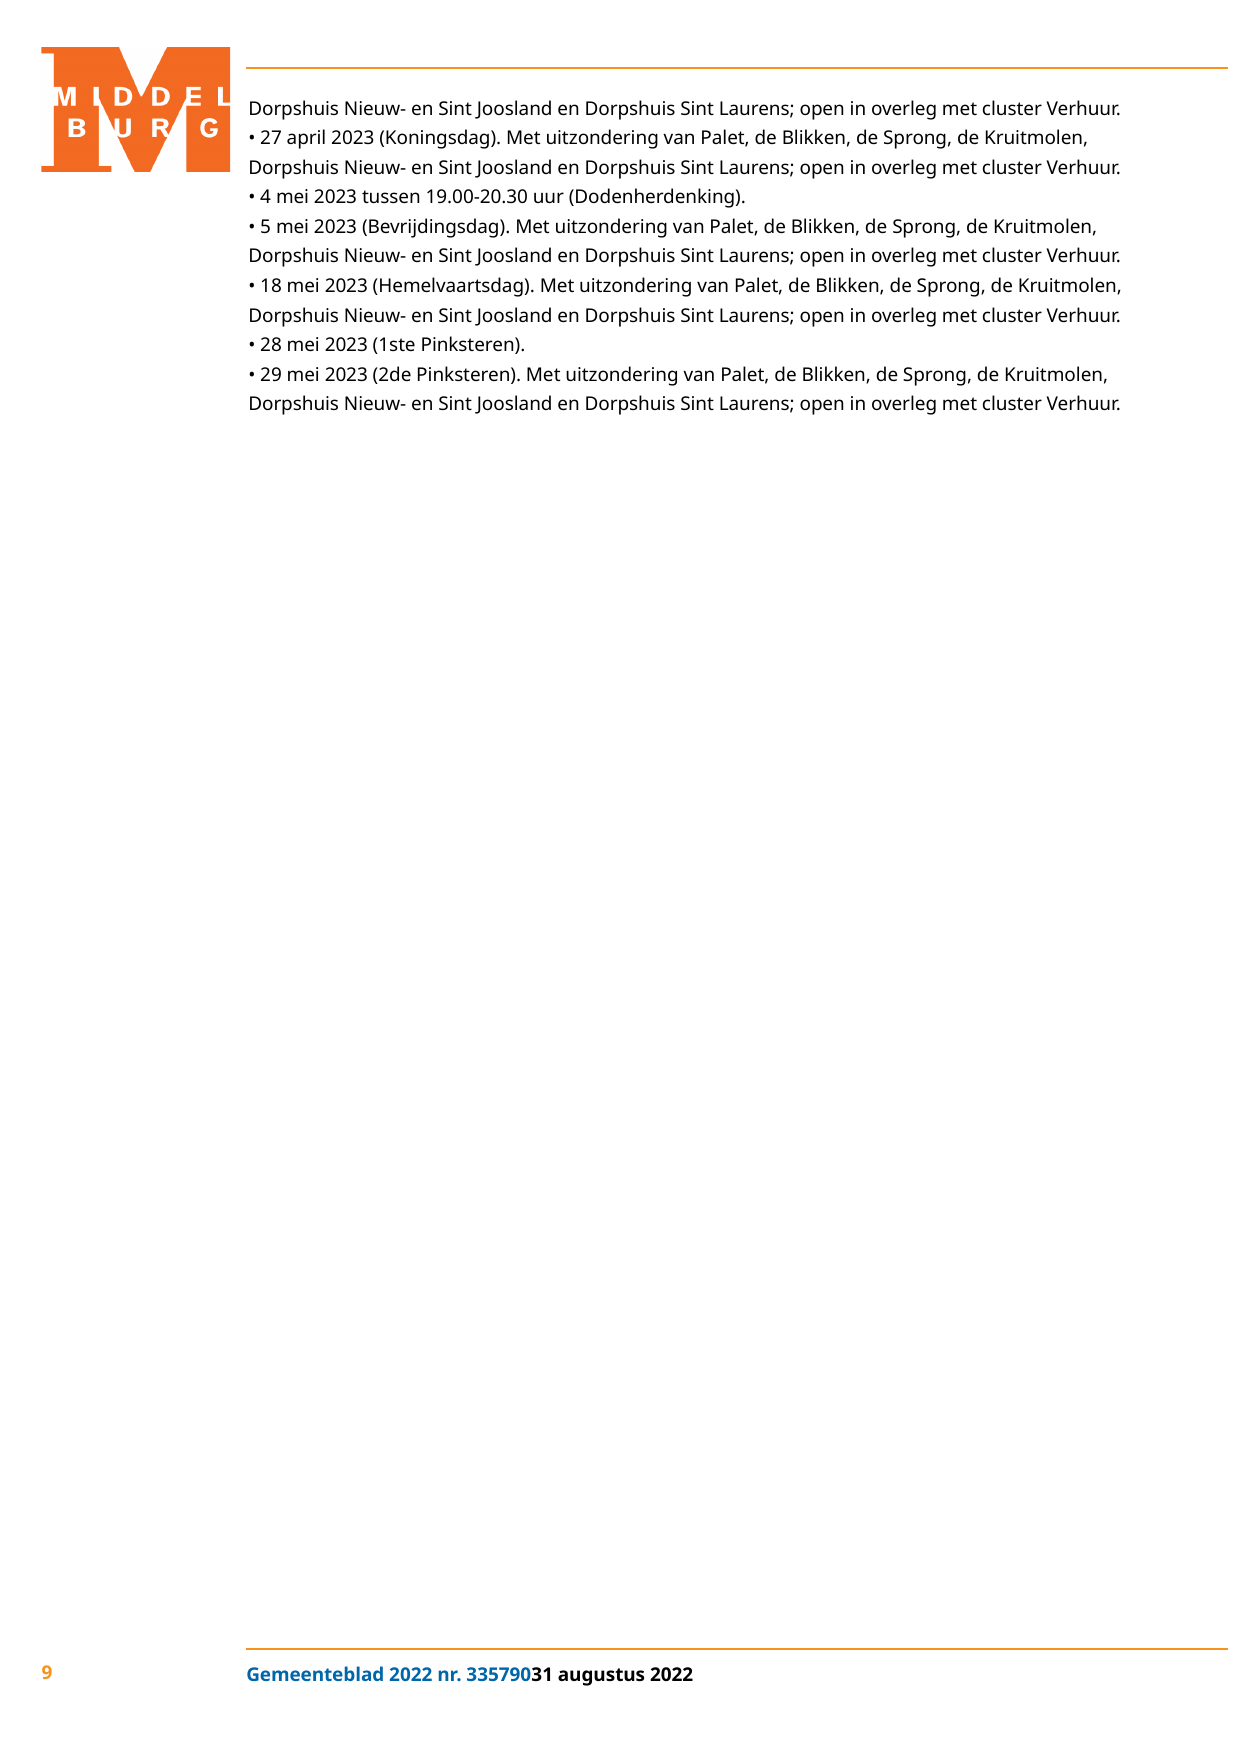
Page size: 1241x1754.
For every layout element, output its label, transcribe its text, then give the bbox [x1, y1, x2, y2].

text Dorpshuis Nieuw- en Sint Joosland en Dorpshuis Sint Laurens; open in overleg met cluster Verhuur. [248, 95, 1152, 121]
text • 28 mei 2023 (1ste Pinksteren). [248, 331, 1152, 357]
text • 29 mei 2023 (2de Pinksteren). Met uitzondering van Palet, de Blikken, de Sprong, de Kruitmolen, Dorpshuis Nieuw- en Sint Joosland en Dorpshuis Sint Laurens; open in overleg met cluster Verhuur. [248, 361, 1152, 416]
text • 5 mei 2023 (Bevrijdingsdag). Met uitzondering van Palet, de Blikken, de Sprong, de Kruitmolen, Dorpshuis Nieuw- en Sint Joosland en Dorpshuis Sint Laurens; open in overleg met cluster Verhuur. [248, 213, 1152, 268]
text • 18 mei 2023 (Hemelvaartsdag). Met uitzondering van Palet, de Blikken, de Sprong, de Kruitmolen, Dorpshuis Nieuw- en Sint Joosland en Dorpshuis Sint Laurens; open in overleg met cluster Verhuur. [248, 272, 1152, 328]
text • 4 mei 2023 tussen 19.00-20.30 uur (Dodenherdenking). [248, 183, 1152, 209]
picture [41, 47, 231, 172]
text • 27 april 2023 (Koningsdag). Met uitzondering van Palet, de Blikken, de Sprong, de Kruitmolen, Dorpshuis Nieuw- en Sint Joosland en Dorpshuis Sint Laurens; open in overleg met cluster Verhuur. [248, 124, 1152, 180]
